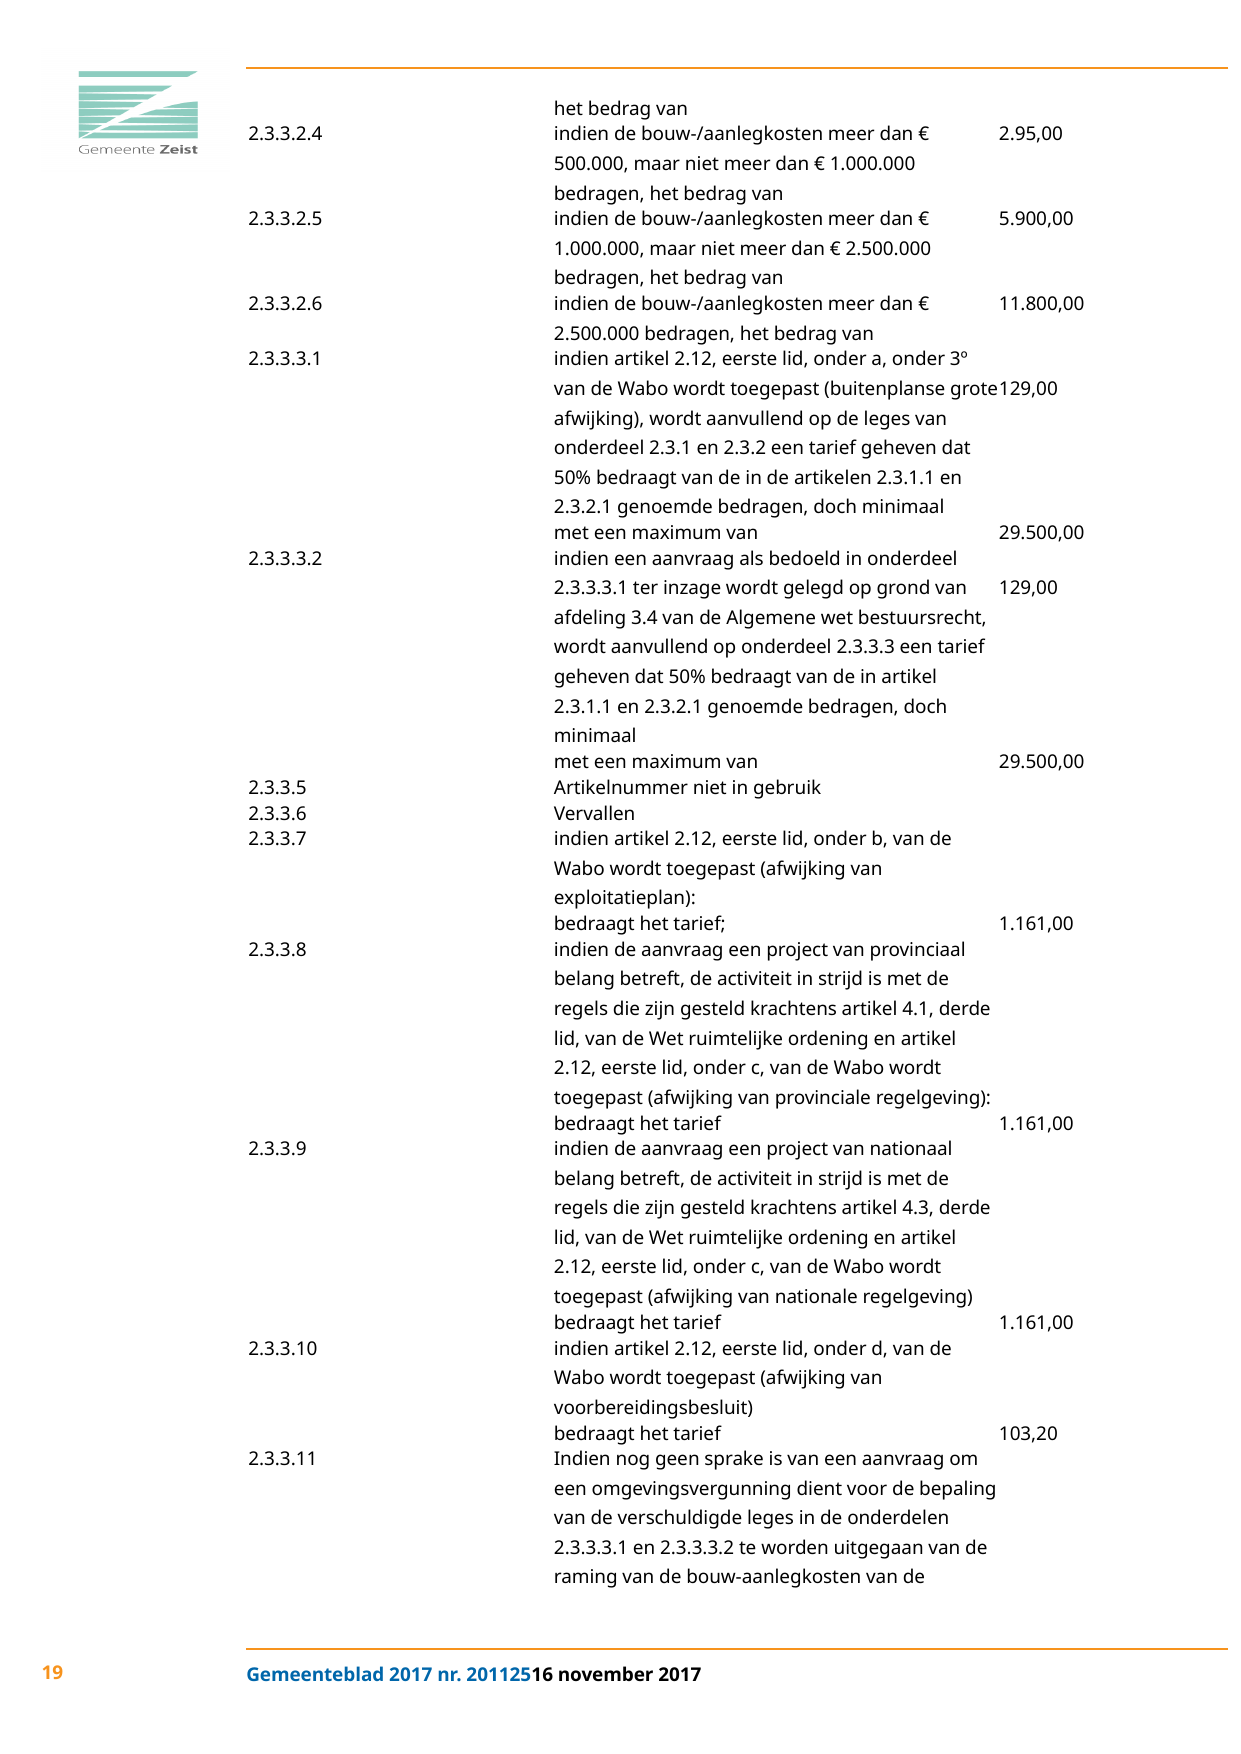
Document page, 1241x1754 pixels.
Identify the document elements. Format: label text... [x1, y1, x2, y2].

table_cell 29.500,00 [999, 748, 1152, 774]
table_cell [248, 910, 554, 936]
table_cell [999, 1335, 1152, 1420]
table_cell 2.3.3.6 [248, 800, 554, 825]
table_cell met een maximum van [554, 519, 999, 545]
table_cell indien artikel 2.12, eerste lid, onder d, van de Wabo wordt toegepast (afwijking van voorbereidingsbesluit) [554, 1335, 999, 1420]
table_cell het bedrag van [554, 95, 999, 121]
table_cell indien de aanvraag een project van nationaal belang betreft, de activiteit in strijd is met de regels die zijn gesteld krachtens artikel 4.3, derde lid, van de Wet ruimtelijke ordening en artikel 2.12, eerste lid, onder c, van de Wabo wordt toegepast (afwijking van nationale regelgeving) [554, 1135, 999, 1309]
table_cell 2.3.3.11 [248, 1445, 554, 1589]
table_cell 2.3.3.3.1 [248, 346, 554, 519]
table_cell indien artikel 2.12, eerste lid, onder b, van de Wabo wordt toegepast (afwijking van exploitatieplan): [554, 825, 999, 910]
table_cell 5.900,00 [999, 205, 1152, 290]
table_cell [999, 1135, 1152, 1309]
table_cell 2.3.3.2.6 [248, 290, 554, 346]
table_cell indien de bouw-/aanlegkosten meer dan € 1.000.000, maar niet meer dan € 2.500.000 bedragen, het bedrag van [554, 205, 999, 290]
table_cell 103,20 [999, 1420, 1152, 1445]
table_cell indien de bouw-/aanlegkosten meer dan € 2.500.000 bedragen, het bedrag van [554, 290, 999, 346]
table_cell [248, 95, 554, 121]
table_cell 2.3.3.10 [248, 1335, 554, 1420]
table_cell 2.3.3.3.2 [248, 545, 554, 748]
table_cell indien de bouw-/aanlegkosten meer dan € 500.000, maar niet meer dan € 1.000.000 bedragen, het bedrag van [554, 121, 999, 205]
table_cell [248, 1420, 554, 1445]
table_cell 1.161,00 [999, 1110, 1152, 1135]
table_cell [248, 1309, 554, 1335]
table_cell [999, 800, 1152, 825]
table_cell [248, 519, 554, 545]
table_cell 1.161,00 [999, 1309, 1152, 1335]
table_cell [248, 748, 554, 774]
table_cell 2.3.3.2.5 [248, 205, 554, 290]
picture [41, 47, 231, 172]
table_cell 2.3.3.2.4 [248, 121, 554, 205]
table_cell bedraagt het tarief [554, 1309, 999, 1335]
table_cell 11.800,00 [999, 290, 1152, 346]
table_cell Vervallen [554, 800, 999, 825]
table_cell Indien nog geen sprake is van een aanvraag om een omgevingsvergunning dient voor de bepaling van de verschuldigde leges in de onderdelen 2.3.3.3.1 en 2.3.3.3.2 te worden uitgegaan van de raming van de bouw-aanlegkosten van de [554, 1445, 999, 1589]
table_cell bedraagt het tarief [554, 1420, 999, 1445]
table_cell 129,00 [999, 545, 1152, 748]
table_cell met een maximum van [554, 748, 999, 774]
table_cell 1.161,00 [999, 910, 1152, 936]
table_cell 2.95,00 [999, 121, 1152, 205]
table_cell [999, 774, 1152, 800]
table_cell [999, 95, 1152, 121]
table_cell [999, 825, 1152, 910]
table_cell 129,00 [999, 346, 1152, 519]
table_cell Artikelnummer niet in gebruik [554, 774, 999, 800]
table_cell [248, 1110, 554, 1135]
table_cell bedraagt het tarief [554, 1110, 999, 1135]
table_cell 2.3.3.7 [248, 825, 554, 910]
table_cell 29.500,00 [999, 519, 1152, 545]
table_cell indien een aanvraag als bedoeld in onderdeel 2.3.3.3.1 ter inzage wordt gelegd op grond van afdeling 3.4 van de Algemene wet bestuursrecht, wordt aanvullend op onderdeel 2.3.3.3 een tarief geheven dat 50% bedraagt van de in artikel 2.3.1.1 en 2.3.2.1 genoemde bedragen, doch minimaal [554, 545, 999, 748]
table_cell bedraagt het tarief; [554, 910, 999, 936]
table_cell 2.3.3.5 [248, 774, 554, 800]
table_cell [999, 1445, 1152, 1589]
table_cell 2.3.3.9 [248, 1135, 554, 1309]
table_cell [999, 936, 1152, 1110]
table_cell indien de aanvraag een project van provinciaal belang betreft, de activiteit in strijd is met de regels die zijn gesteld krachtens artikel 4.1, derde lid, van de Wet ruimtelijke ordening en artikel 2.12, eerste lid, onder c, van de Wabo wordt toegepast (afwijking van provinciale regelgeving): [554, 936, 999, 1110]
table_cell indien artikel 2.12, eerste lid, onder a, onder 3º van de Wabo wordt toegepast (buitenplanse grote afwijking), wordt aanvullend op de leges van onderdeel 2.3.1 en 2.3.2 een tarief geheven dat 50% bedraagt van de in de artikelen 2.3.1.1 en 2.3.2.1 genoemde bedragen, doch minimaal [554, 346, 999, 519]
table_cell 2.3.3.8 [248, 936, 554, 1110]
